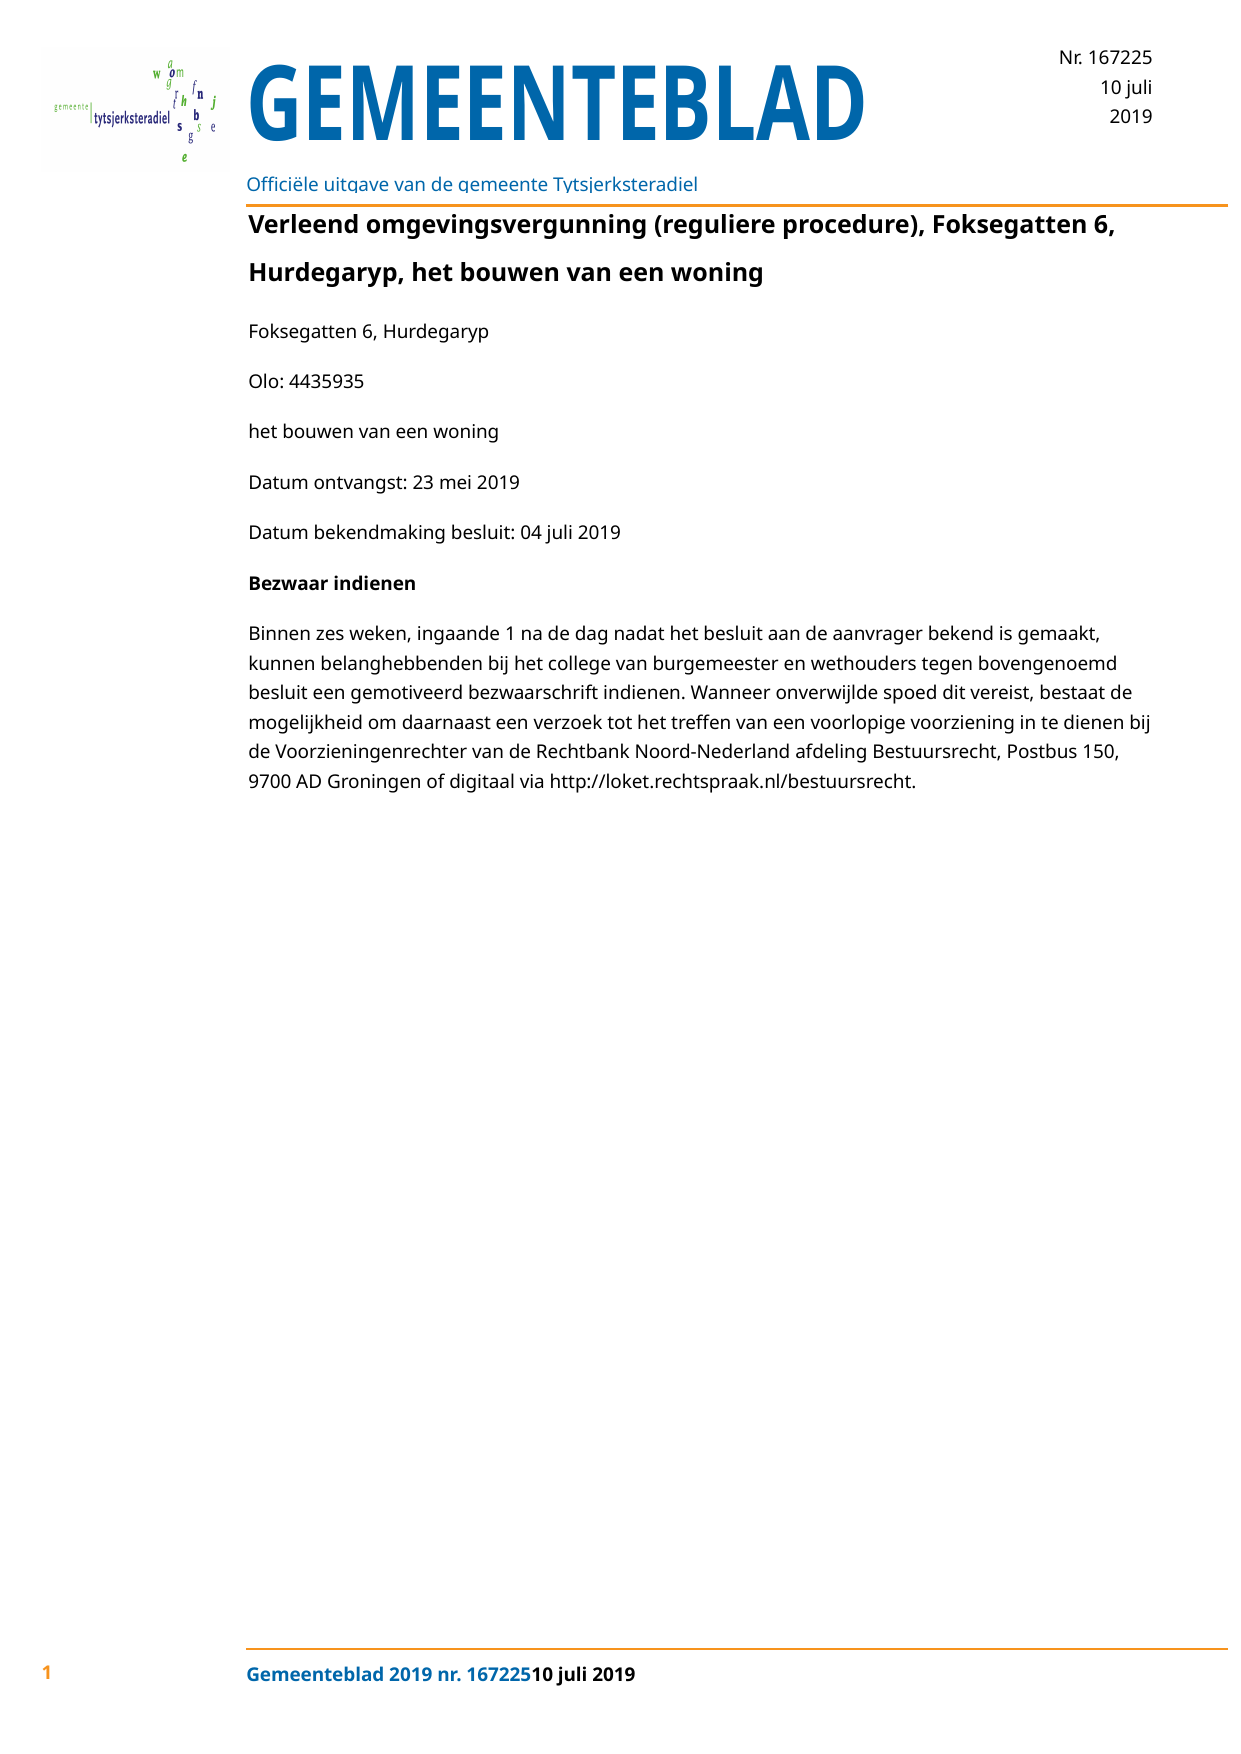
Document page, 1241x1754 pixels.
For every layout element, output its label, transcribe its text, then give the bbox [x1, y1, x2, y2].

text het bouwen van een woning [248, 419, 1152, 444]
text Datum ontvangst: 23 mei 2019 [248, 469, 1152, 495]
picture [41, 47, 231, 172]
text Binnen zes weken, ingaande 1 na de dag nadat het besluit aan de aanvrager bekend is gemaakt, kunnen belanghebbenden bij het college van burgemeester en wethouders tegen bovengenoemd besluit een gemotiveerd bezwaarschrift indienen. Wanneer onverwijlde spoed dit vereist, bestaat de mogelijkheid om daarnaast een verzoek tot het treffen van een voorlopige voorziening in te dienen bij de Voorzieningenrechter van de Rechtbank Noord-Nederland afdeling Bestuursrecht, Postbus 150, 9700 AD Groningen of digitaal via http://loket.rechtspraak.nl/bestuursrecht. [248, 620, 1152, 794]
text Foksegatten 6, Hurdegaryp [248, 318, 1152, 344]
text Datum bekendmaking besluit: 04 juli 2019 [248, 519, 1152, 545]
text Verleend omgevingsvergunning (reguliere procedure), Foksegatten 6, Hurdegaryp, het bouwen van een woning [248, 207, 1152, 288]
text Olo: 4435935 [248, 368, 1152, 394]
text Bezwaar indienen [248, 570, 1152, 596]
